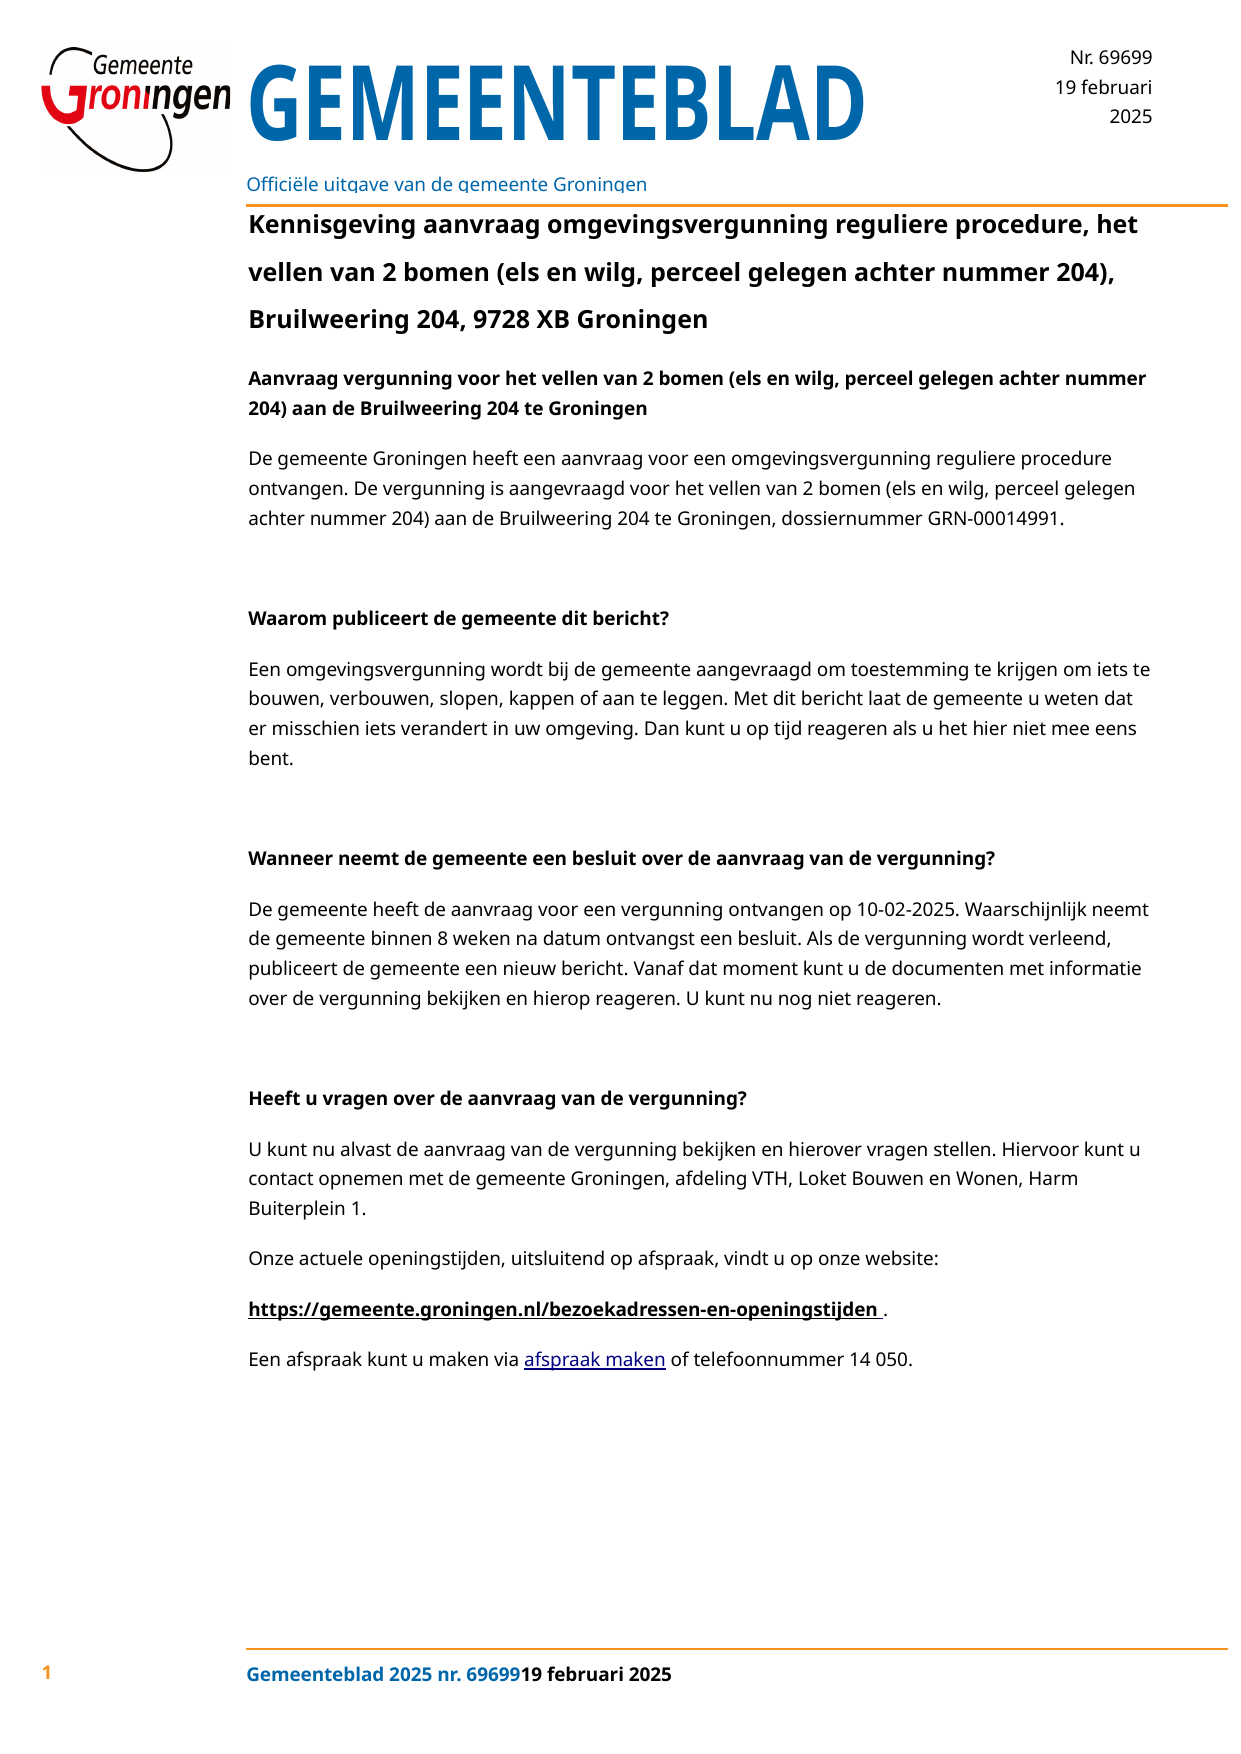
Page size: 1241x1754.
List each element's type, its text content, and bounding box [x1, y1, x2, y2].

text Een omgevingsvergunning wordt bij de gemeente aangevraagd om toestemming te krijgen om iets te bouwen, verbouwen, slopen, kappen of aan te leggen. Met dit bericht laat de gemeente u weten dat er misschien iets verandert in uw omgeving. Dan kunt u op tijd reageren als u het hier niet mee eens bent. [248, 656, 1152, 770]
text De gemeente heeft de aanvraag voor een vergunning ontvangen op 10-02-2025. Waarschijnlijk neemt de gemeente binnen 8 weken na datum ontvangst een besluit. Als de vergunning wordt verleend, publiceert de gemeente een nieuw bericht. Vanaf dat moment kunt u de documenten met informatie over de vergunning bekijken en hierop reageren. U kunt nu nog niet reageren. [248, 896, 1152, 1010]
text Een afspraak kunt u maken via afspraak maken of telefoonnummer 14 050. [248, 1346, 1152, 1372]
text Heeft u vragen over de aanvraag van de vergunning? [248, 1086, 1152, 1111]
text Aanvraag vergunning voor het vellen van 2 bomen (els en wilg, perceel gelegen achter nummer 204) aan de Bruilweering 204 te Groningen [248, 366, 1152, 421]
picture [41, 47, 231, 172]
text Waarom publiceert de gemeente dit bericht? [248, 606, 1152, 631]
text De gemeente Groningen heeft een aanvraag voor een omgevingsvergunning reguliere procedure ontvangen. De vergunning is aangevraagd voor het vellen van 2 bomen (els en wilg, perceel gelegen achter nummer 204) aan de Bruilweering 204 te Groningen, dossiernummer GRN-00014991. [248, 446, 1152, 530]
text U kunt nu alvast de aanvraag van de vergunning bekijken en hierover vragen stellen. Hiervoor kunt u contact opnemen met de gemeente Groningen, afdeling VTH, Loket Bouwen en Wonen, Harm Buiterplein 1. [248, 1136, 1152, 1221]
text Wanneer neemt de gemeente een besluit over de aanvraag van de vergunning? [248, 846, 1152, 871]
text https://gemeente.groningen.nl/bezoekadressen-en-openingstijden . [248, 1296, 1152, 1322]
text Onze actuele openingstijden, uitsluitend op afspraak, vindt u op onze website: [248, 1246, 1152, 1271]
text Kennisgeving aanvraag omgevingsvergunning reguliere procedure, het vellen van 2 bomen (els en wilg, perceel gelegen achter nummer 204), Bruilweering 204, 9728 XB Groningen [248, 207, 1152, 336]
